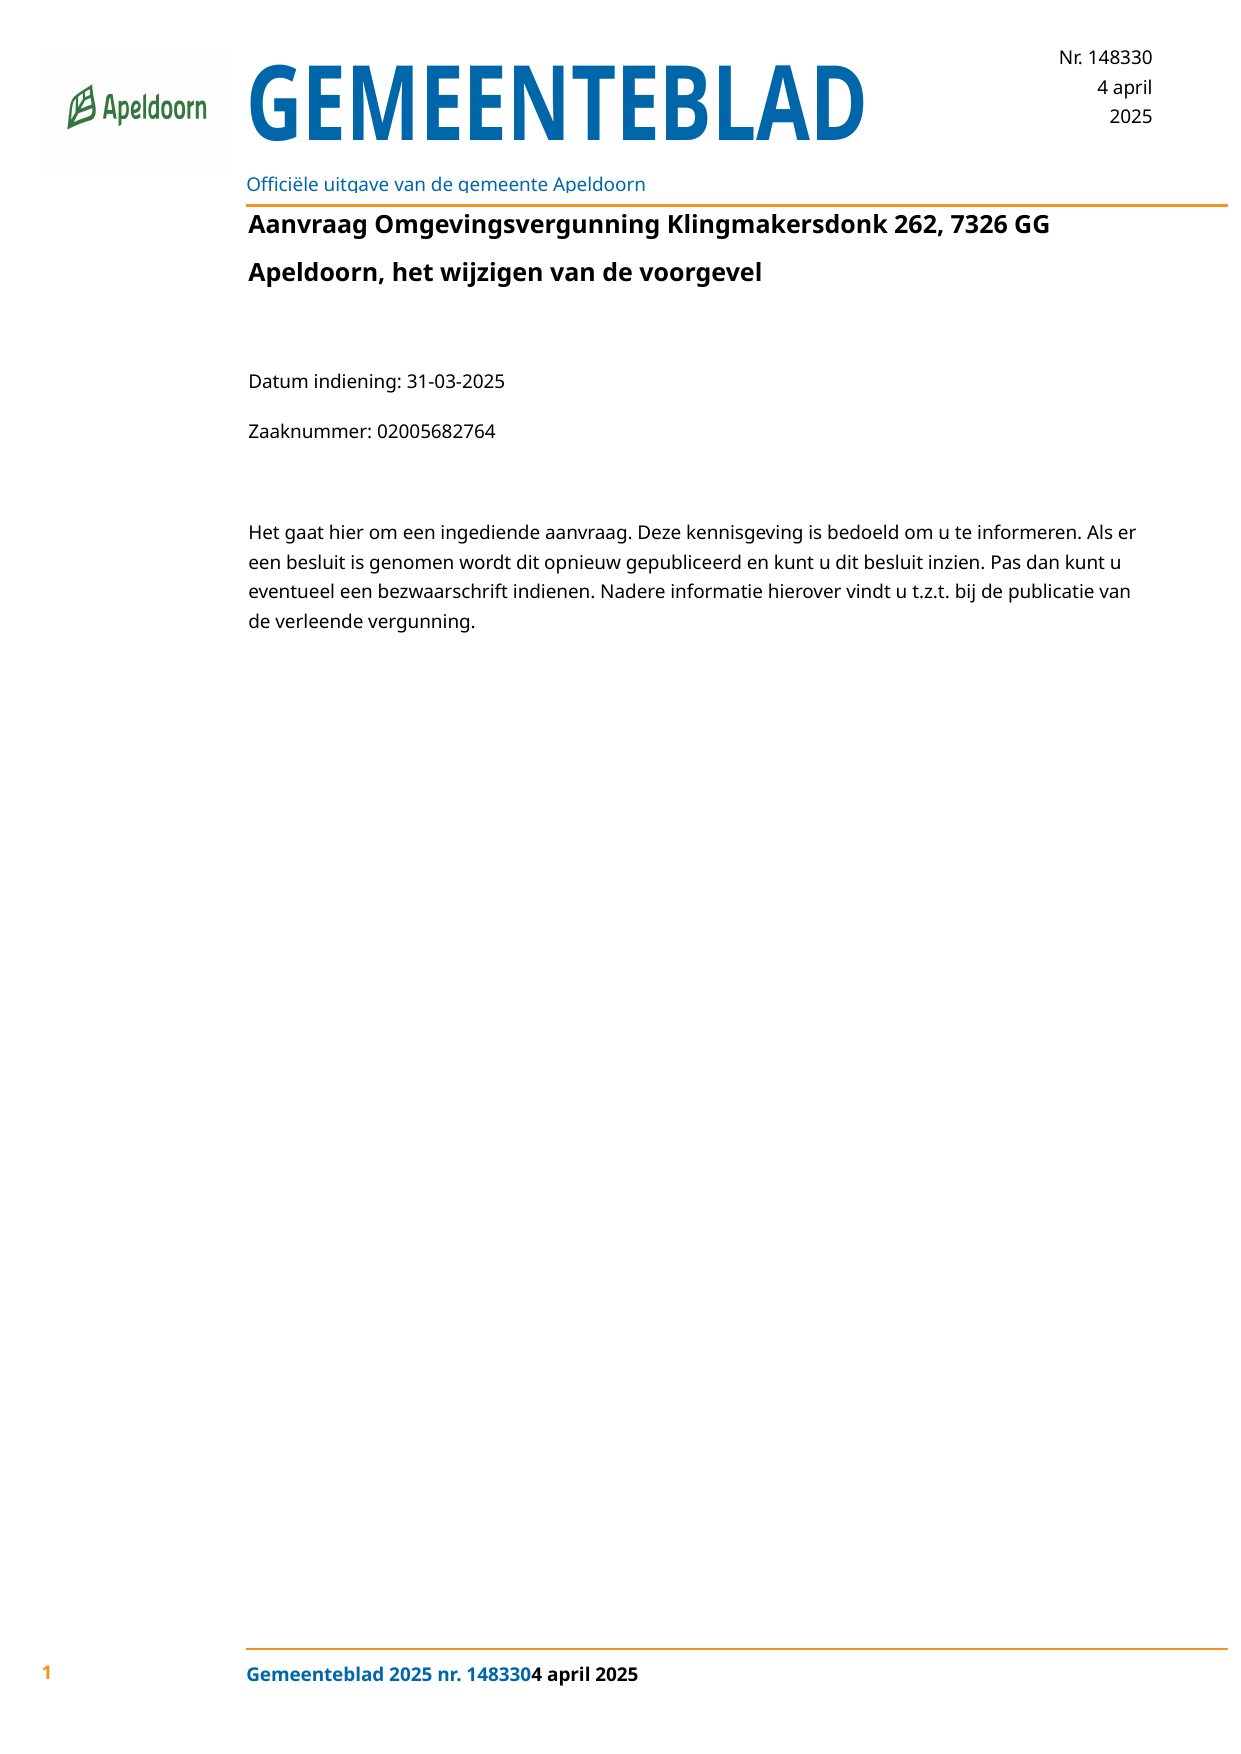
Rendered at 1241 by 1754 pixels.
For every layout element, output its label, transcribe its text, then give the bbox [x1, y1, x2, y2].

text Zaaknummer: 02005682764 [248, 419, 1152, 444]
picture [41, 47, 231, 172]
text Aanvraag Omgevingsvergunning Klingmakersdonk 262, 7326 GG Apeldoorn, het wijzigen van de voorgevel [248, 207, 1152, 288]
text Het gaat hier om een ingediende aanvraag. Deze kennisgeving is bedoeld om u te informeren. Als er een besluit is genomen wordt dit opnieuw gepubliceerd en kunt u dit besluit inzien. Pas dan kunt u eventueel een bezwaarschrift indienen. Nadere informatie hierover vindt u t.z.t. bij de publicatie van de verleende vergunning. [248, 519, 1152, 634]
text Datum indiening: 31-03-2025 [248, 368, 1152, 394]
